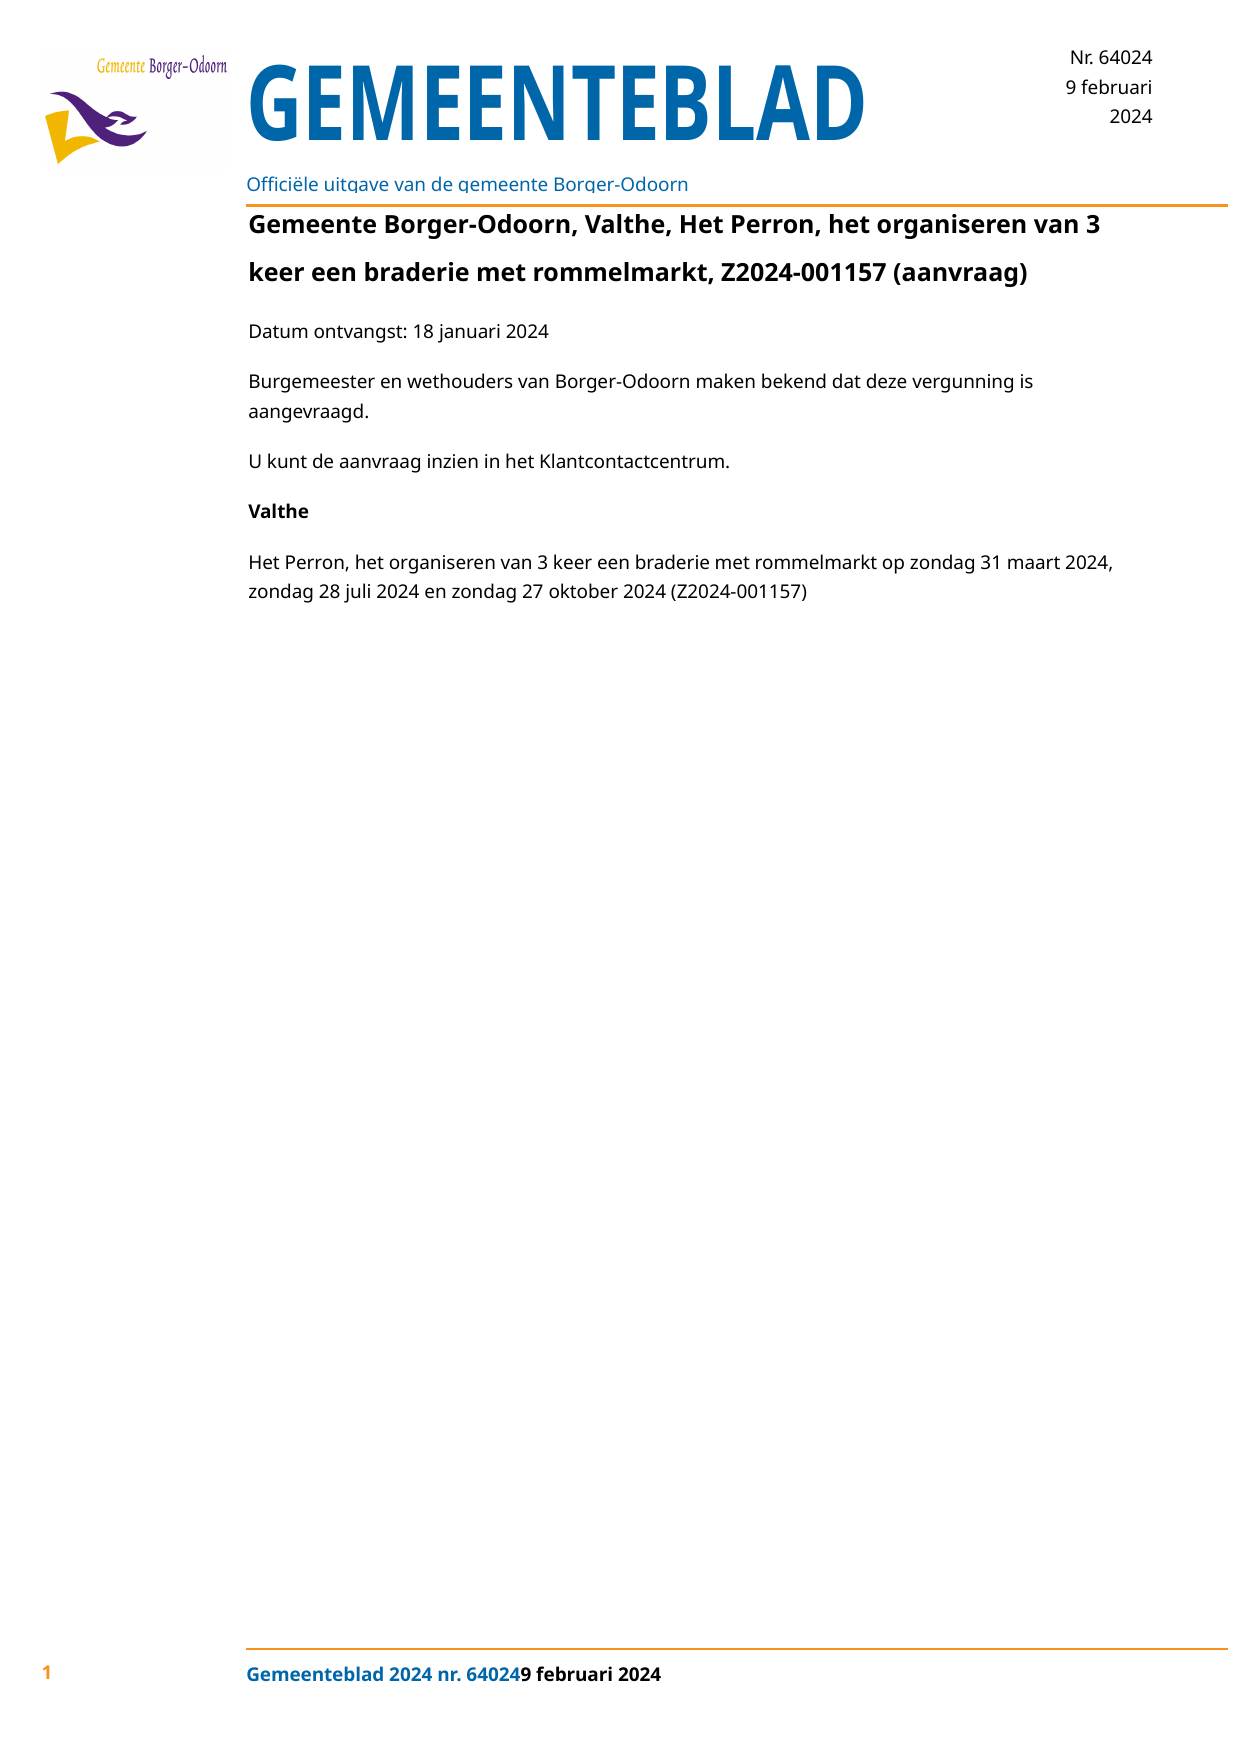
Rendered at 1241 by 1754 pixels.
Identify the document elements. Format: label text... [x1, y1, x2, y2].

text Het Perron, het organiseren van 3 keer een braderie met rommelmarkt op zondag 31 maart 2024, zondag 28 juli 2024 en zondag 27 oktober 2024 (Z2024-001157) [248, 549, 1152, 604]
picture [41, 47, 231, 172]
text U kunt de aanvraag inzien in het Klantcontactcentrum. [248, 448, 1152, 474]
text Burgemeester en wethouders van Borger-Odoorn maken bekend dat deze vergunning is aangevraagd. [248, 368, 1152, 424]
text Valthe [248, 499, 1152, 524]
text Datum ontvangst: 18 januari 2024 [248, 318, 1152, 344]
text Gemeente Borger-Odoorn, Valthe, Het Perron, het organiseren van 3 keer een braderie met rommelmarkt, Z2024-001157 (aanvraag) [248, 207, 1152, 288]
